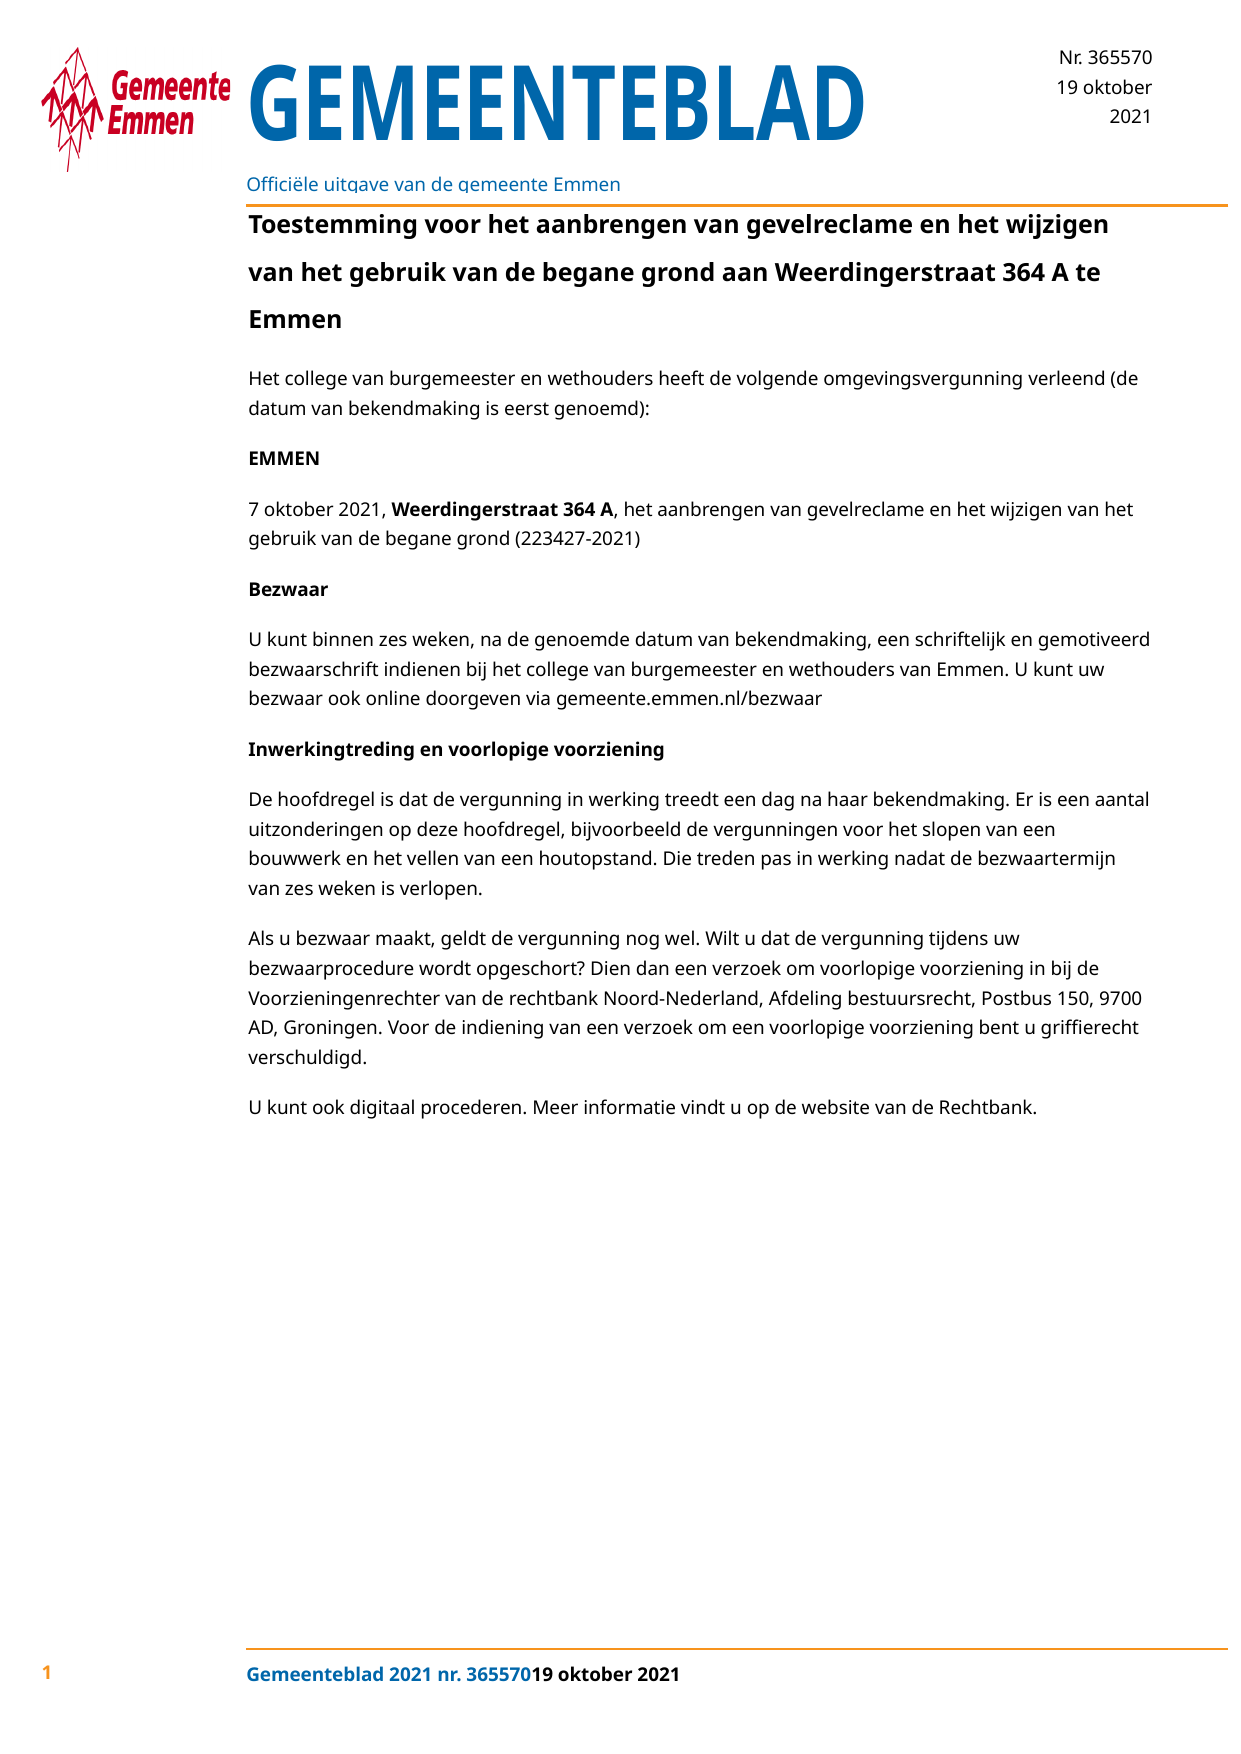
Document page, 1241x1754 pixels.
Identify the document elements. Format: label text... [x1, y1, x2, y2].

text De hoofdregel is dat de vergunning in werking treedt een dag na haar bekendmaking. Er is een aantal uitzonderingen op deze hoofdregel, bijvoorbeeld de vergunningen voor het slopen van een bouwwerk en het vellen van een houtopstand. Die treden pas in werking nadat de bezwaartermijn van zes weken is verlopen. [248, 786, 1152, 901]
text Als u bezwaar maakt, geldt de vergunning nog wel. Wilt u dat de vergunning tijdens uw bezwaarprocedure wordt opgeschort? Dien dan een verzoek om voorlopige voorziening in bij de Voorzieningenrechter van de rechtbank Noord-Nederland, Afdeling bestuursrecht, Postbus 150, 9700 AD, Groningen. Voor de indiening van een verzoek om een voorlopige voorziening bent u griffierecht verschuldigd. [248, 926, 1152, 1069]
text Toestemming voor het aanbrengen van gevelreclame en het wijzigen van het gebruik van de begane grond aan Weerdingerstraat 364 A te Emmen [248, 207, 1152, 336]
text Inwerkingtreding en voorlopige voorziening [248, 736, 1152, 762]
text U kunt ook digitaal procederen. Meer informatie vindt u op de website van de Rechtbank. [248, 1094, 1152, 1120]
text Het college van burgemeester en wethouders heeft de volgende omgevingsvergunning verleend (de datum van bekendmaking is eerst genoemd): [248, 366, 1152, 421]
text 7 oktober 2021, Weerdingerstraat 364 A, het aanbrengen van gevelreclame en het wijzigen van het gebruik van de begane grond (223427-2021) [248, 496, 1152, 551]
text U kunt binnen zes weken, na de genoemde datum van bekendmaking, een schriftelijk en gemotiveerd bezwaarschrift indienen bij het college van burgemeester en wethouders van Emmen. U kunt uw bezwaar ook online doorgeven via gemeente.emmen.nl/bezwaar [248, 626, 1152, 711]
picture [41, 47, 231, 172]
text Bezwaar [248, 576, 1152, 602]
text EMMEN [248, 446, 1152, 471]
